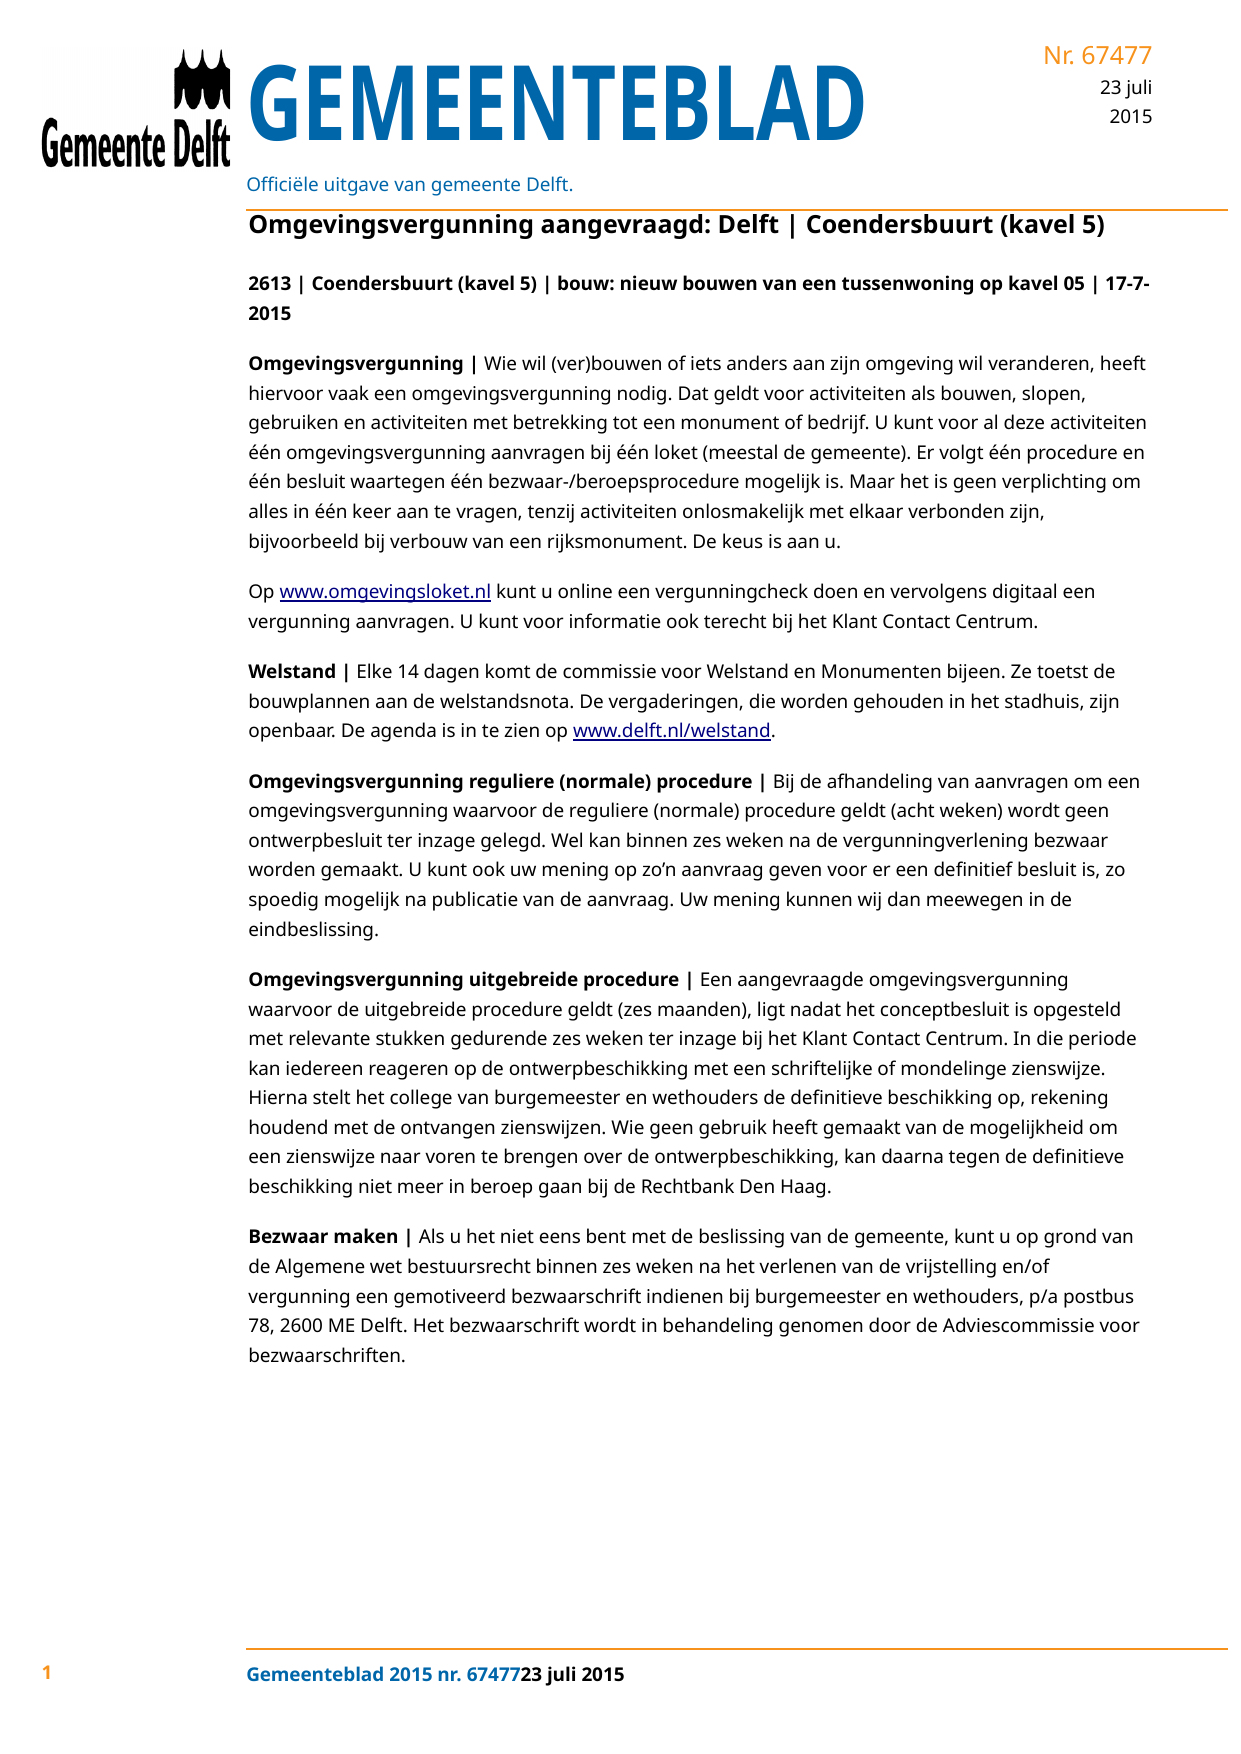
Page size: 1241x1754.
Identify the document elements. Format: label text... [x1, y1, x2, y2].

text Omgevingsvergunning uitgebreide procedure | Een aangevraagde omgevingsvergunning waarvoor de uitgebreide procedure geldt (zes maanden), ligt nadat het conceptbesluit is opgesteld met relevante stukken gedurende zes weken ter inzage bij het Klant Contact Centrum. In die periode kan iedereen reageren op de ontwerpbeschikking met een schriftelijke of mondelinge zienswijze. Hierna stelt het college van burgemeester en wethouders de definitieve beschikking op, rekening houdend met de ontvangen zienswijzen. Wie geen gebruik heeft gemaakt van de mogelijkheid om een zienswijze naar voren te brengen over de ontwerpbeschikking, kan daarna tegen de definitieve beschikking niet meer in beroep gaan bij de Rechtbank Den Haag. [248, 966, 1152, 1199]
text Omgevingsvergunning aangevraagd: Delft | Coendersbuurt (kavel 5) [248, 211, 1152, 241]
text Bezwaar maken | Als u het niet eens bent met de beslissing van de gemeente, kunt u op grond van de Algemene wet bestuursrecht binnen zes weken na het verlenen van de vrijstelling en/of vergunning een gemotiveerd bezwaarschrift indienen bij burgemeester en wethouders, p/a postbus 78, 2600 ME Delft. Het bezwaarschrift wordt in behandeling genomen door de Adviescommissie voor bezwaarschriften. [248, 1224, 1152, 1368]
text Welstand | Elke 14 dagen komt de commissie voor Welstand en Monumenten bijeen. Ze toetst de bouwplannen aan de welstandsnota. De vergaderingen, die worden gehouden in het stadhuis, zijn openbaar. De agenda is in te zien op www.delft.nl/welstand. [248, 658, 1152, 743]
picture [41, 47, 231, 172]
text Omgevingsvergunning | Wie wil (ver)bouwen of iets anders aan zijn omgeving wil veranderen, heeft hiervoor vaak een omgevingsvergunning nodig. Dat geldt voor activiteiten als bouwen, slopen, gebruiken en activiteiten met betrekking tot een monument of bedrijf. U kunt voor al deze activiteiten één omgevingsvergunning aanvragen bij één loket (meestal de gemeente). Er volgt één procedure en één besluit waartegen één bezwaar-/beroepsprocedure mogelijk is. Maar het is geen verplichting om alles in één keer aan te vragen, tenzij activiteiten onlosmakelijk met elkaar verbonden zijn, bijvoorbeeld bij verbouw van een rijksmonument. De keus is aan u. [248, 350, 1152, 553]
text 2613 | Coendersbuurt (kavel 5) | bouw: nieuw bouwen van een tussenwoning op kavel 05 | 17-7-2015 [248, 270, 1152, 326]
text Omgevingsvergunning reguliere (normale) procedure | Bij de afhandeling van aanvragen om een omgevingsvergunning waarvoor de reguliere (normale) procedure geldt (acht weken) wordt geen ontwerpbesluit ter inzage gelegd. Wel kan binnen zes weken na de vergunningverlening bezwaar worden gemaakt. U kunt ook uw mening op zo’n aanvraag geven voor er een definitief besluit is, zo spoedig mogelijk na publicatie van de aanvraag. Uw mening kunnen wij dan meewegen in de eindbeslissing. [248, 768, 1152, 941]
text Op www.omgevingsloket.nl kunt u online een vergunningcheck doen en vervolgens digitaal een vergunning aanvragen. U kunt voor informatie ook terecht bij het Klant Contact Centrum. [248, 578, 1152, 633]
